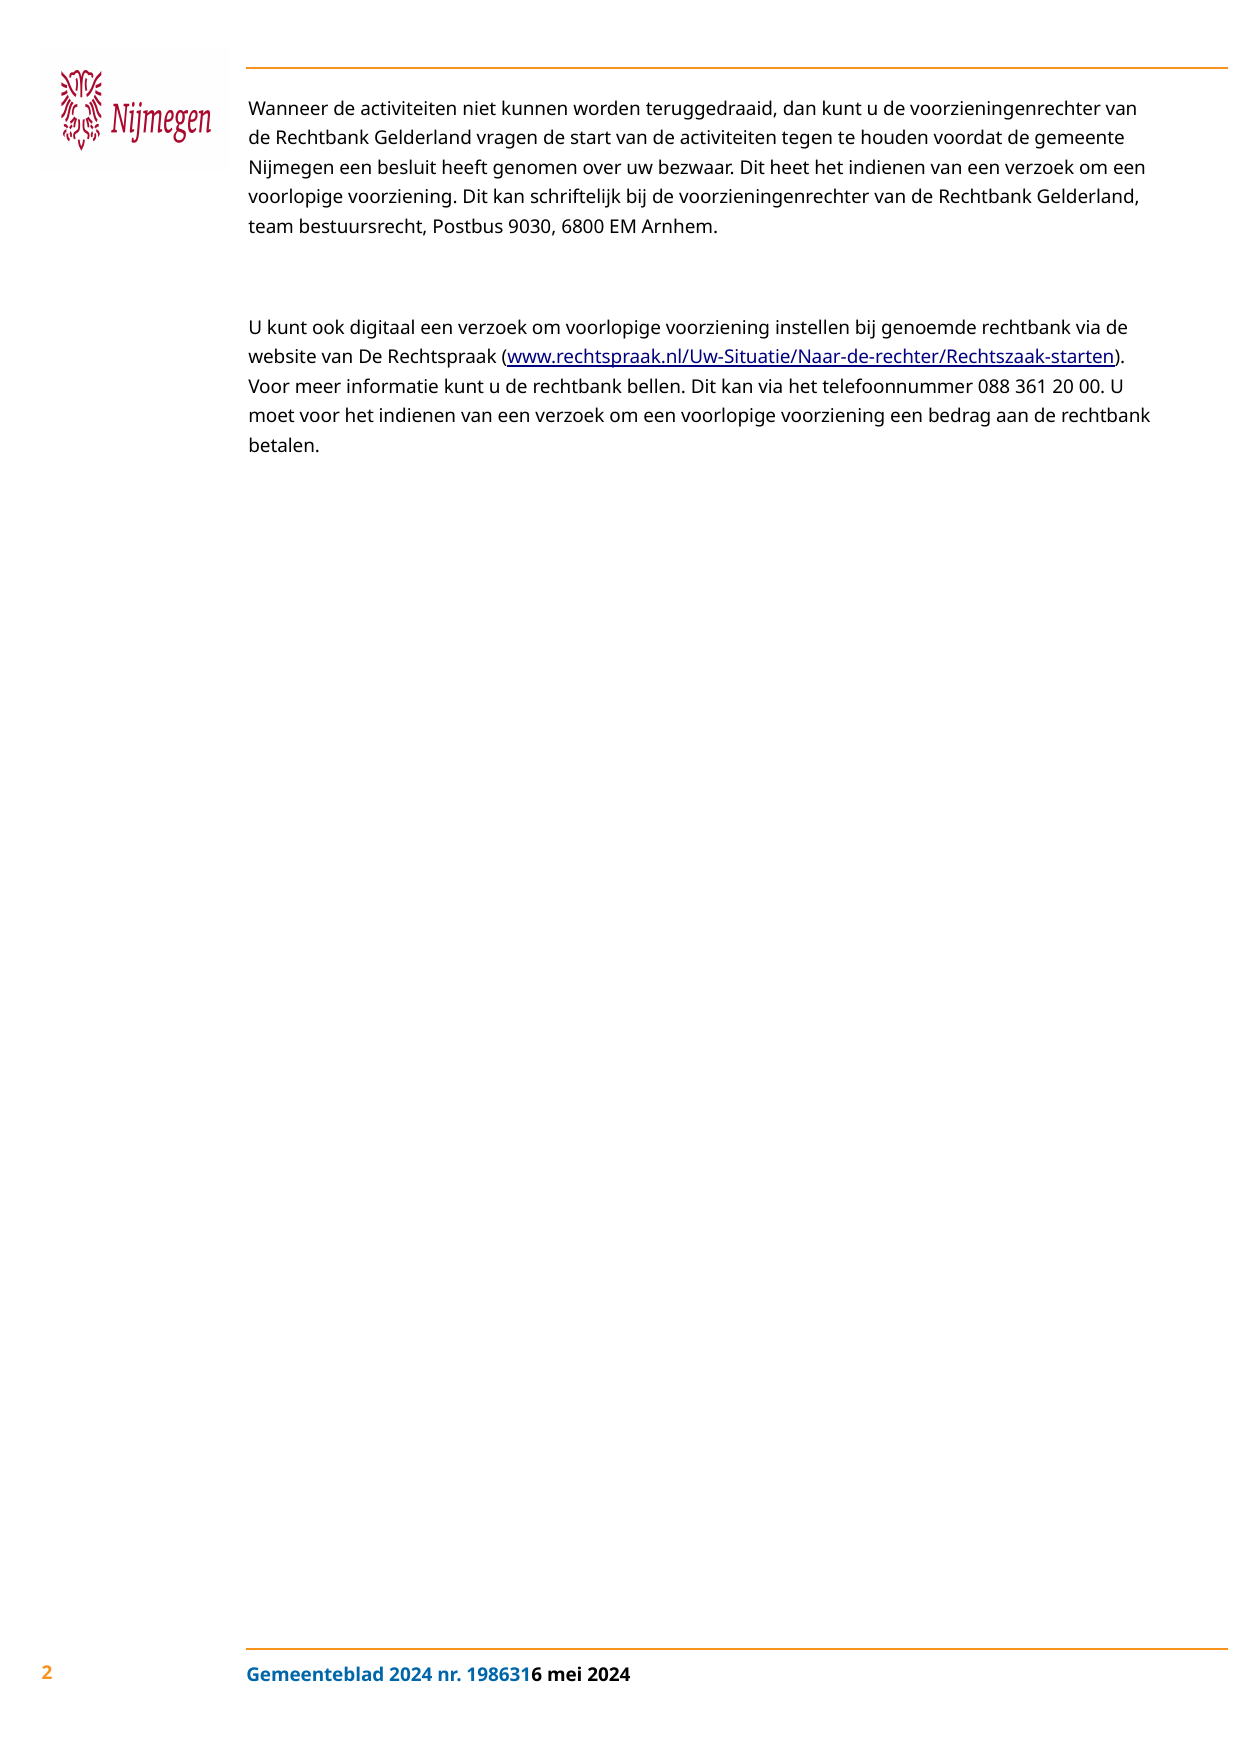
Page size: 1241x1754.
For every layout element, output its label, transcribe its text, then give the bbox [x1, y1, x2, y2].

picture [41, 47, 231, 172]
text Wanneer de activiteiten niet kunnen worden teruggedraaid, dan kunt u de voorzieningenrechter van de Rechtbank Gelderland vragen de start van de activiteiten tegen te houden voordat de gemeente Nijmegen een besluit heeft genomen over uw bezwaar. Dit heet het indienen van een verzoek om een voorlopige voorziening. Dit kan schriftelijk bij de voorzieningenrechter van de Rechtbank Gelderland, team bestuursrecht, Postbus 9030, 6800 EM Arnhem. [248, 95, 1152, 239]
text U kunt ook digitaal een verzoek om voorlopige voorziening instellen bij genoemde rechtbank via de website van De Rechtspraak (www.rechtspraak.nl/Uw-Situatie/Naar-de-rechter/Rechtszaak-starten). Voor meer informatie kunt u de rechtbank bellen. Dit kan via het telefoonnummer 088 361 20 00. U moet voor het indienen van een verzoek om een voorlopige voorziening een bedrag aan de rechtbank betalen. [248, 314, 1152, 458]
